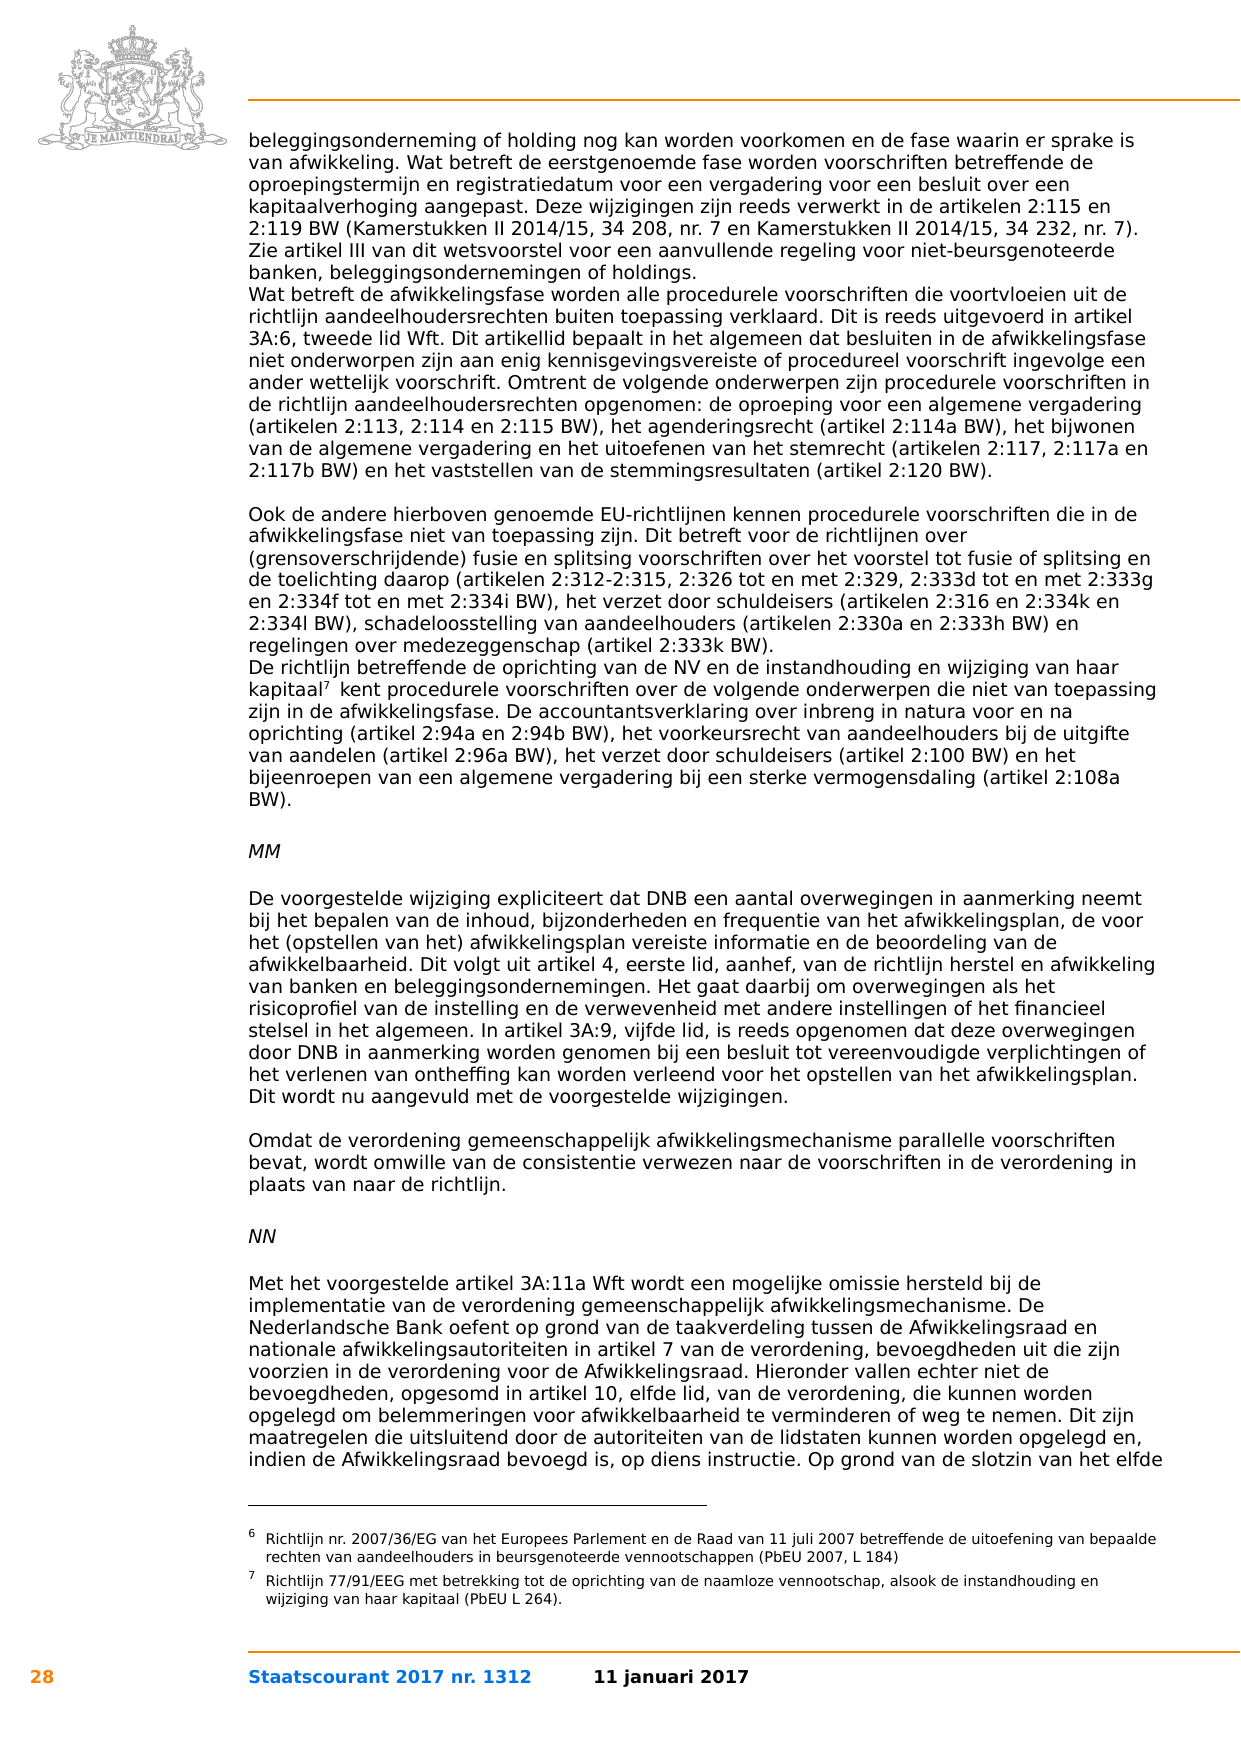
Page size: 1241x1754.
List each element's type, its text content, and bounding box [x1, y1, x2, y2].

text Wat betreft de afwikkelingsfase worden alle procedurele voorschriften die voortvloeien uit de richtlijn aandeelhoudersrechten buiten toepassing verklaard. Dit is reeds uitgevoerd in artikel 3A:6, tweede lid Wft. Dit artikellid bepaalt in het algemeen dat besluiten in de afwikkelingsfase niet onderworpen zijn aan enig kennisgevingsvereiste of procedureel voorschrift ingevolge een ander wettelijk voorschrift. Omtrent de volgende onderwerpen zijn procedurele voorschriften in de richtlijn aandeelhoudersrechten opgenomen: de oproeping voor een algemene vergadering (artikelen 2:113, 2:114 en 2:115 BW), het agenderingsrecht (artikel 2:114a BW), het bijwonen van de algemene vergadering en het uitoefenen van het stemrecht (artikelen 2:117, 2:117a en 2:117b BW) en het vaststellen van de stemmingsresultaten (artikel 2:120 BW). [248, 284, 1163, 482]
text Richtlijn 77/91/EEG met betrekking tot de oprichting van de naamloze vennootschap, alsook de instandhouding en wijziging van haar kapitaal (PbEU L 264). [248, 1569, 1163, 1608]
text De richtlijn betreffende de oprichting van de NV en de instandhouding en wijziging van haar kapitaal kent procedurele voorschriften over de volgende onderwerpen die niet van toepassing zijn in de afwikkelingsfase. De accountantsverklaring over inbreng in natura voor en na oprichting (artikel 2:94a en 2:94b BW), het voorkeursrecht van aandeelhouders bij de uitgifte van aandelen (artikel 2:96a BW), het verzet door schuldeisers (artikel 2:100 BW) en het bijeenroepen van een algemene vergadering bij een sterke vermogensdaling (artikel 2:108a BW). [248, 657, 1163, 811]
text Met het voorgestelde artikel 3A:11a Wft wordt een mogelijke omissie hersteld bij de implementatie van de verordening gemeenschappelijk afwikkelingsmechanisme. De Nederlandsche Bank oefent op grond van de taakverdeling tussen de Afwikkelingsraad en nationale afwikkelingsautoriteiten in artikel 7 van de verordening, bevoegdheden uit die zijn voorzien in de verordening voor de Afwikkelingsraad. Hieronder vallen echter niet de bevoegdheden, opgesomd in artikel 10, elfde lid, van de verordening, die kunnen worden opgelegd om belemmeringen voor afwikkelbaarheid te verminderen of weg te nemen. Dit zijn maatregelen die uitsluitend door de autoriteiten van de lidstaten kunnen worden opgelegd en, indien de Afwikkelingsraad bevoegd is, op diens instructie. Op grond van de slotzin van het elfde [248, 1273, 1163, 1471]
subtitle NN [248, 1226, 1163, 1248]
text De voorgestelde wijziging expliciteert dat DNB een aantal overwegingen in aanmerking neemt bij het bepalen van de inhoud, bijzonderheden en frequentie van het afwikkelingsplan, de voor het (opstellen van het) afwikkelingsplan vereiste informatie en de beoordeling van de afwikkelbaarheid. Dit volgt uit artikel 4, eerste lid, aanhef, van de richtlijn herstel en afwikkeling van banken en beleggingsondernemingen. Het gaat daarbij om overwegingen als het risicoprofiel van de instelling en de verwevenheid met andere instellingen of het financieel stelsel in het algemeen. In artikel 3A:9, vijfde lid, is reeds opgenomen dat deze overwegingen door DNB in aanmerking worden genomen bij een besluit tot vereenvoudigde verplichtingen of het verlenen van ontheffing kan worden verleend voor het opstellen van het afwikkelingsplan. Dit wordt nu aangevuld met de voorgestelde wijzigingen. [248, 888, 1163, 1108]
text Richtlijn nr. 2007/36/EG van het Europees Parlement en de Raad van 11 juli 2007 betreffende de uitoefening van bepaalde rechten van aandeelhouders in beursgenoteerde vennootschappen (PbEU 2007, L 184) [248, 1527, 1163, 1566]
text Omdat de verordening gemeenschappelijk afwikkelingsmechanisme parallelle voorschriften bevat, wordt omwille van de consistentie verwezen naar de voorschriften in de verordening in plaats van naar de richtlijn. [248, 1130, 1163, 1196]
subtitle MM [248, 841, 1163, 863]
picture [38, 25, 227, 150]
text beleggingsonderneming of holding nog kan worden voorkomen en de fase waarin er sprake is van afwikkeling. Wat betreft de eerstgenoemde fase worden voorschriften betreffende de oproepingstermijn en registratiedatum voor een vergadering voor een besluit over een kapitaalverhoging aangepast. Deze wijzigingen zijn reeds verwerkt in de artikelen 2:115 en 2:119 BW (Kamerstukken II 2014/15, 34 208, nr. 7 en Kamerstukken II 2014/15, 34 232, nr. 7). Zie artikel III van dit wetsvoorstel voor een aanvullende regeling voor niet-beursgenoteerde banken, beleggingsondernemingen of holdings. [248, 130, 1163, 284]
text Ook de andere hierboven genoemde EU-richtlijnen kennen procedurele voorschriften die in de afwikkelingsfase niet van toepassing zijn. Dit betreft voor de richtlijnen over (grensoverschrijdende) fusie en splitsing voorschriften over het voorstel tot fusie of splitsing en de toelichting daarop (artikelen 2:312-2:315, 2:326 tot en met 2:329, 2:333d tot en met 2:333g en 2:334f tot en met 2:334i BW), het verzet door schuldeisers (artikelen 2:316 en 2:334k en 2:334l BW), schadeloosstelling van aandeelhouders (artikelen 2:330a en 2:333h BW) en regelingen over medezeggenschap (artikel 2:333k BW). [248, 503, 1163, 657]
